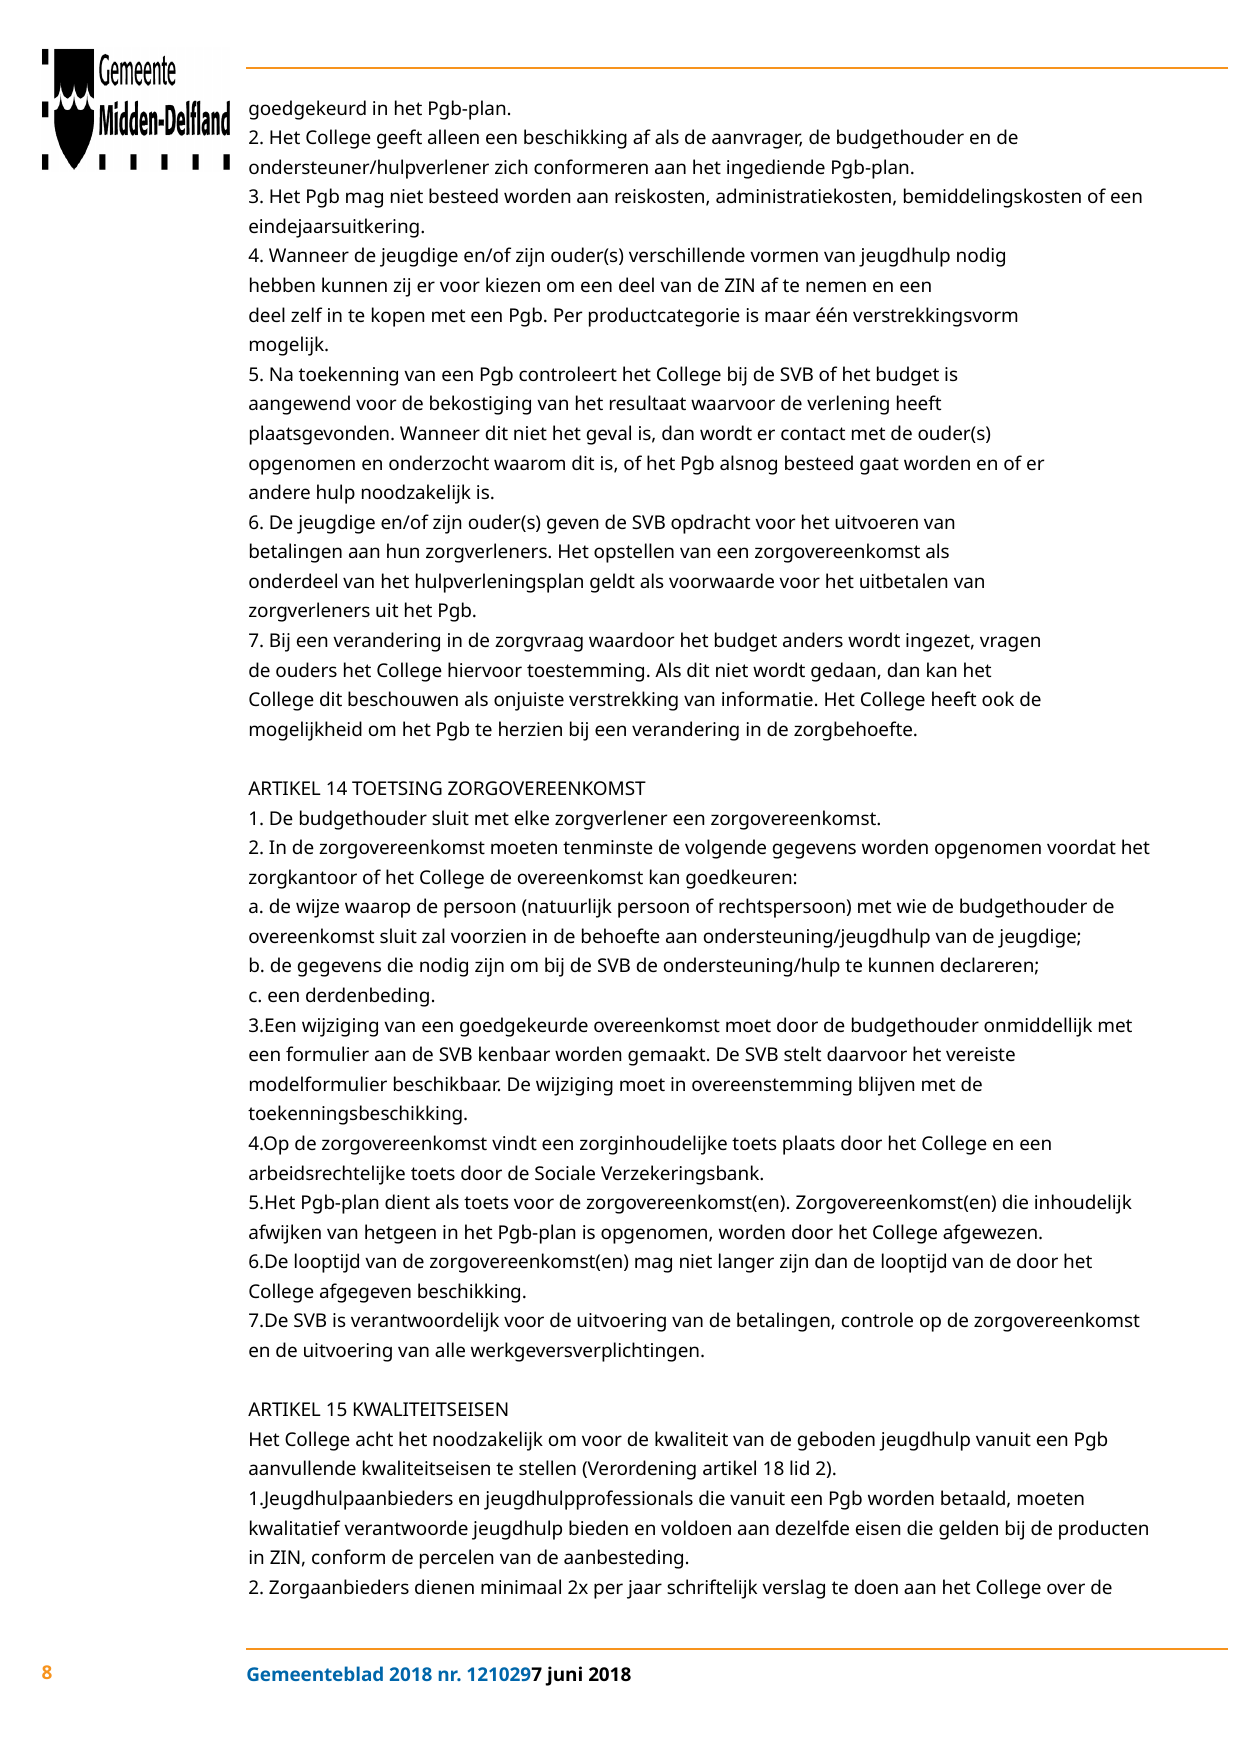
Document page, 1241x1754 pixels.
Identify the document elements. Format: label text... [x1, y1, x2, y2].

text b. de gegevens die nodig zijn om bij de SVB de ondersteuning/hulp te kunnen declareren; [248, 953, 1152, 978]
text 4. Wanneer de jeugdige en/of zijn ouder(s) verschillende vormen van jeugdhulp nodig [248, 243, 1152, 268]
text 1.Jeugdhulpaanbieders en jeugdhulpprofessionals die vanuit een Pgb worden betaald, moeten kwalitatief verantwoorde jeugdhulp bieden en voldoen aan dezelfde eisen die gelden bij de producten in ZIN, conform de percelen van de aanbesteding. [248, 1485, 1152, 1570]
text 2. Zorgaanbieders dienen minimaal 2x per jaar schriftelijk verslag te doen aan het College over de [248, 1574, 1152, 1600]
text 6. De jeugdige en/of zijn ouder(s) geven de SVB opdracht voor het uitvoeren van [248, 509, 1152, 535]
text plaatsgevonden. Wanneer dit niet het geval is, dan wordt er contact met de ouder(s) [248, 420, 1152, 446]
text de ouders het College hiervoor toestemming. Als dit niet wordt gedaan, dan kan het [248, 657, 1152, 683]
text aangewend voor de bekostiging van het resultaat waarvoor de verlening heeft [248, 391, 1152, 416]
picture [41, 47, 231, 172]
text opgenomen en onderzocht waarom dit is, of het Pgb alsnog besteed gaat worden en of er [248, 450, 1152, 476]
text 1. De budgethouder sluit met elke zorgverlener een zorgovereenkomst. [248, 805, 1152, 831]
text 7. Bij een verandering in de zorgvraag waardoor het budget anders wordt ingezet, vragen [248, 627, 1152, 653]
text 6.De looptijd van de zorgovereenkomst(en) mag niet langer zijn dan de looptijd van de door het College afgegeven beschikking. [248, 1248, 1152, 1304]
text 3. Het Pgb mag niet besteed worden aan reiskosten, administratiekosten, bemiddelingskosten of een eindejaarsuitkering. [248, 183, 1152, 239]
text 5. Na toekenning van een Pgb controleert het College bij de SVB of het budget is [248, 361, 1152, 387]
text hebben kunnen zij er voor kiezen om een deel van de ZIN af te nemen en een [248, 272, 1152, 298]
text 4.Op de zorgovereenkomst vindt een zorginhoudelijke toets plaats door het College en een arbeidsrechtelijke toets door de Sociale Verzekeringsbank. [248, 1130, 1152, 1186]
text 5.Het Pgb-plan dient als toets voor de zorgovereenkomst(en). Zorgovereenkomst(en) die inhoudelijk afwijken van hetgeen in het Pgb-plan is opgenomen, worden door het College afgewezen. [248, 1189, 1152, 1245]
text 3.Een wijziging van een goedgekeurde overeenkomst moet door de budgethouder onmiddellijk met een formulier aan de SVB kenbaar worden gemaakt. De SVB stelt daarvoor het vereiste modelformulier beschikbaar. De wijziging moet in overeenstemming blijven met de toekenningsbeschikking. [248, 1012, 1152, 1126]
text ARTIKEL 14 TOETSING ZORGOVEREENKOMST [248, 775, 1152, 801]
text mogelijk. [248, 331, 1152, 357]
text 2. Het College geeft alleen een beschikking af als de aanvrager, de budgethouder en de ondersteuner/hulpverlener zich conformeren aan het ingediende Pgb-plan. [248, 124, 1152, 180]
text betalingen aan hun zorgverleners. Het opstellen van een zorgovereenkomst als [248, 538, 1152, 564]
text c. een derdenbeding. [248, 982, 1152, 1008]
text Het College acht het noodzakelijk om voor de kwaliteit van de geboden jeugdhulp vanuit een Pgb aanvullende kwaliteitseisen te stellen (Verordening artikel 18 lid 2). [248, 1426, 1152, 1481]
text zorgverleners uit het Pgb. [248, 598, 1152, 623]
text goedgekeurd in het Pgb-plan. [248, 95, 1152, 121]
text onderdeel van het hulpverleningsplan geldt als voorwaarde voor het uitbetalen van [248, 568, 1152, 594]
text deel zelf in te kopen met een Pgb. Per productcategorie is maar één verstrekkingsvorm [248, 302, 1152, 328]
text College dit beschouwen als onjuiste verstrekking van informatie. Het College heeft ook de mogelijkheid om het Pgb te herzien bij een verandering in de zorgbehoefte. [248, 686, 1152, 742]
text a. de wijze waarop de persoon (natuurlijk persoon of rechtspersoon) met wie de budgethouder de overeenkomst sluit zal voorzien in de behoefte aan ondersteuning/jeugdhulp van de jeugdige; [248, 893, 1152, 949]
text andere hulp noodzakelijk is. [248, 479, 1152, 505]
text 7.De SVB is verantwoordelijk voor de uitvoering van de betalingen, controle op de zorgovereenkomst en de uitvoering van alle werkgeversverplichtingen. [248, 1308, 1152, 1363]
text ARTIKEL 15 KWALITEITSEISEN [248, 1396, 1152, 1422]
text 2. In de zorgovereenkomst moeten tenminste de volgende gegevens worden opgenomen voordat het zorgkantoor of het College de overeenkomst kan goedkeuren: [248, 834, 1152, 890]
